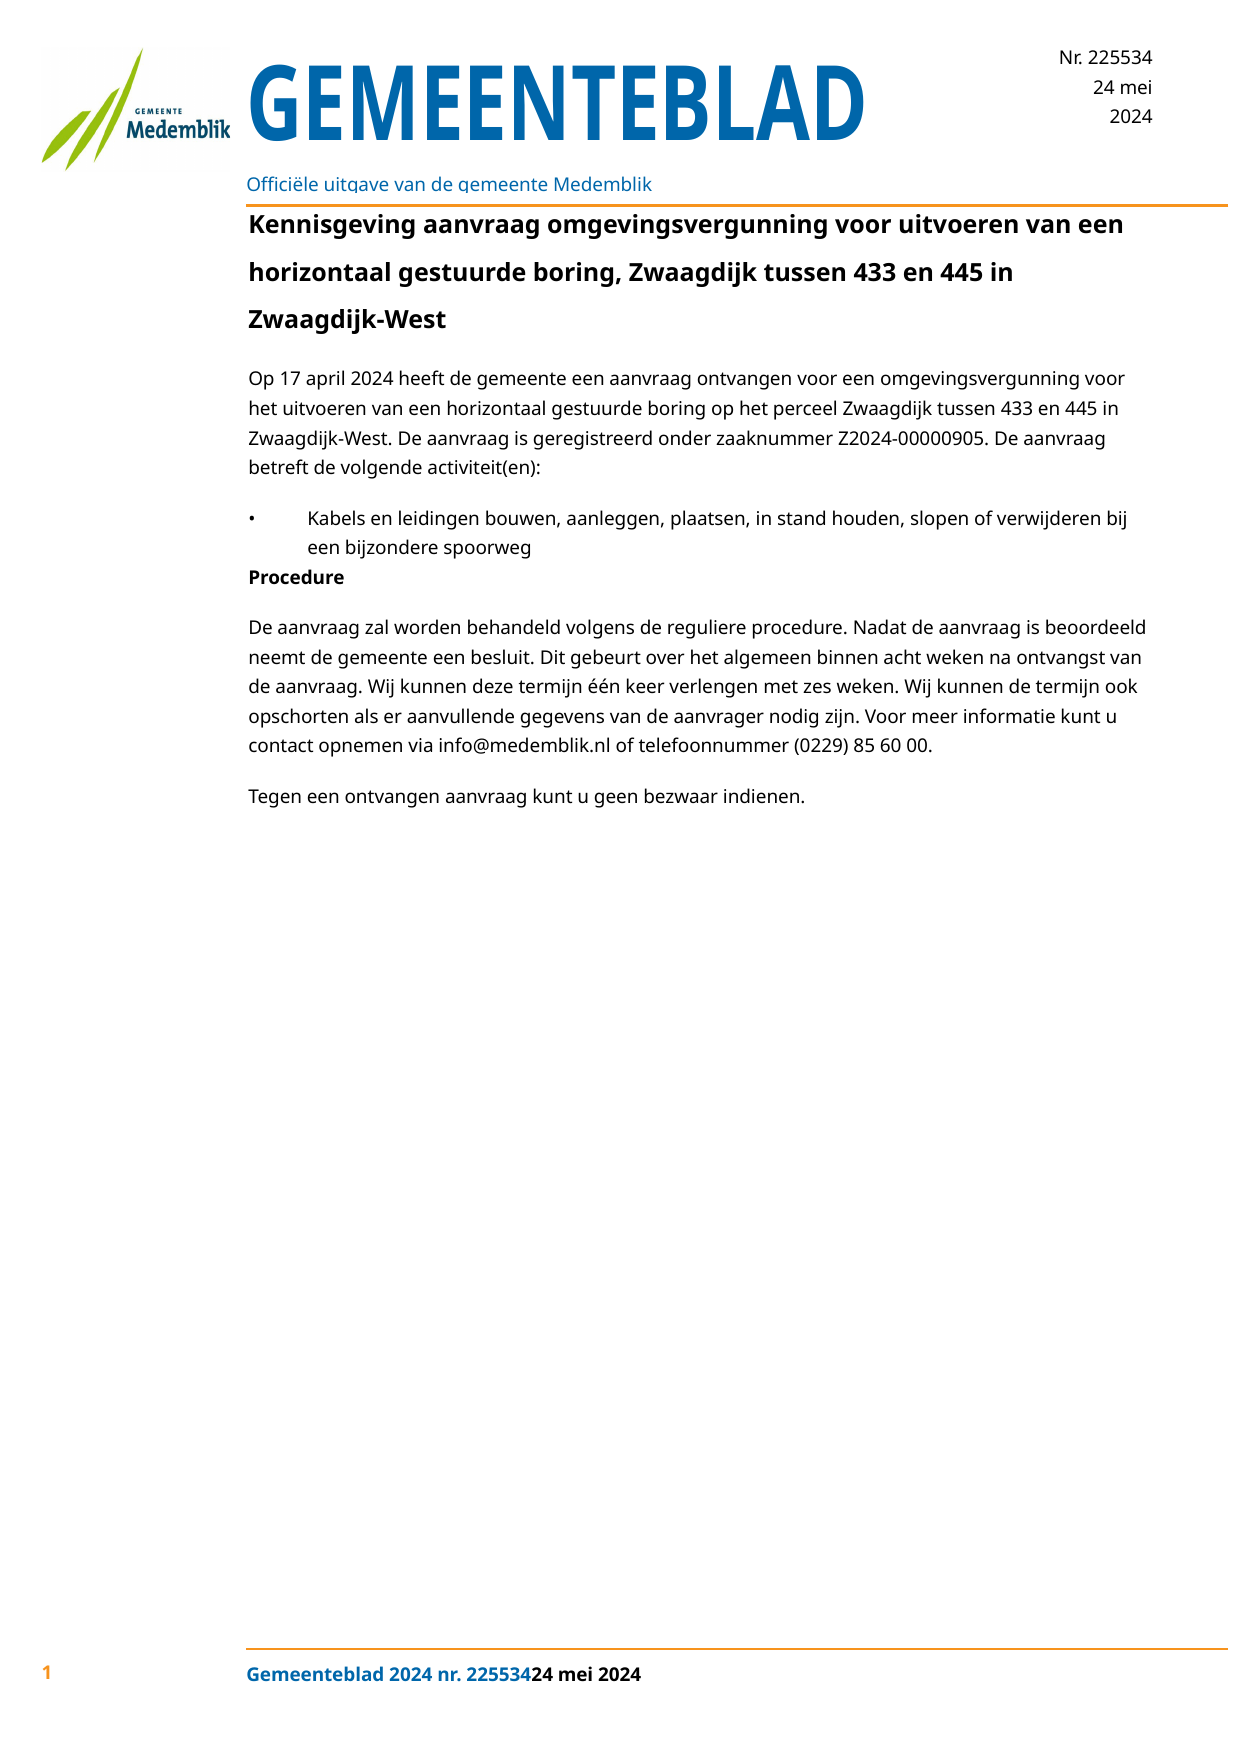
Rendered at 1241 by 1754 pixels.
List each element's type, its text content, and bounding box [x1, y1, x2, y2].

text Procedure [248, 564, 1152, 589]
text Tegen een ontvangen aanvraag kunt u geen bezwaar indienen. [248, 783, 1152, 809]
text Op 17 april 2024 heeft de gemeente een aanvraag ontvangen voor een omgevingsvergunning voor het uitvoeren van een horizontaal gestuurde boring op het perceel Zwaagdijk tussen 433 en 445 in Zwaagdijk-West. De aanvraag is geregistreerd onder zaaknummer Z2024-00000905. De aanvraag betreft de volgende activiteit(en): [248, 366, 1152, 480]
picture [41, 47, 231, 172]
text Kennisgeving aanvraag omgevingsvergunning voor uitvoeren van een horizontaal gestuurde boring, Zwaagdijk tussen 433 en 445 in Zwaagdijk-West [248, 207, 1152, 336]
list Kabels en leidingen bouwen, aanleggen, plaatsen, in stand houden, slopen of verwijderen bij een bijzondere spoorweg [248, 505, 1152, 560]
text De aanvraag zal worden behandeld volgens de reguliere procedure. Nadat de aanvraag is beoordeeld neemt de gemeente een besluit. Dit gebeurt over het algemeen binnen acht weken na ontvangst van de aanvraag. Wij kunnen deze termijn één keer verlengen met zes weken. Wij kunnen de termijn ook opschorten als er aanvullende gegevens van de aanvrager nodig zijn. Voor meer informatie kunt u contact opnemen via info@medemblik.nl of telefoonnummer (0229) 85 60 00. [248, 614, 1152, 758]
